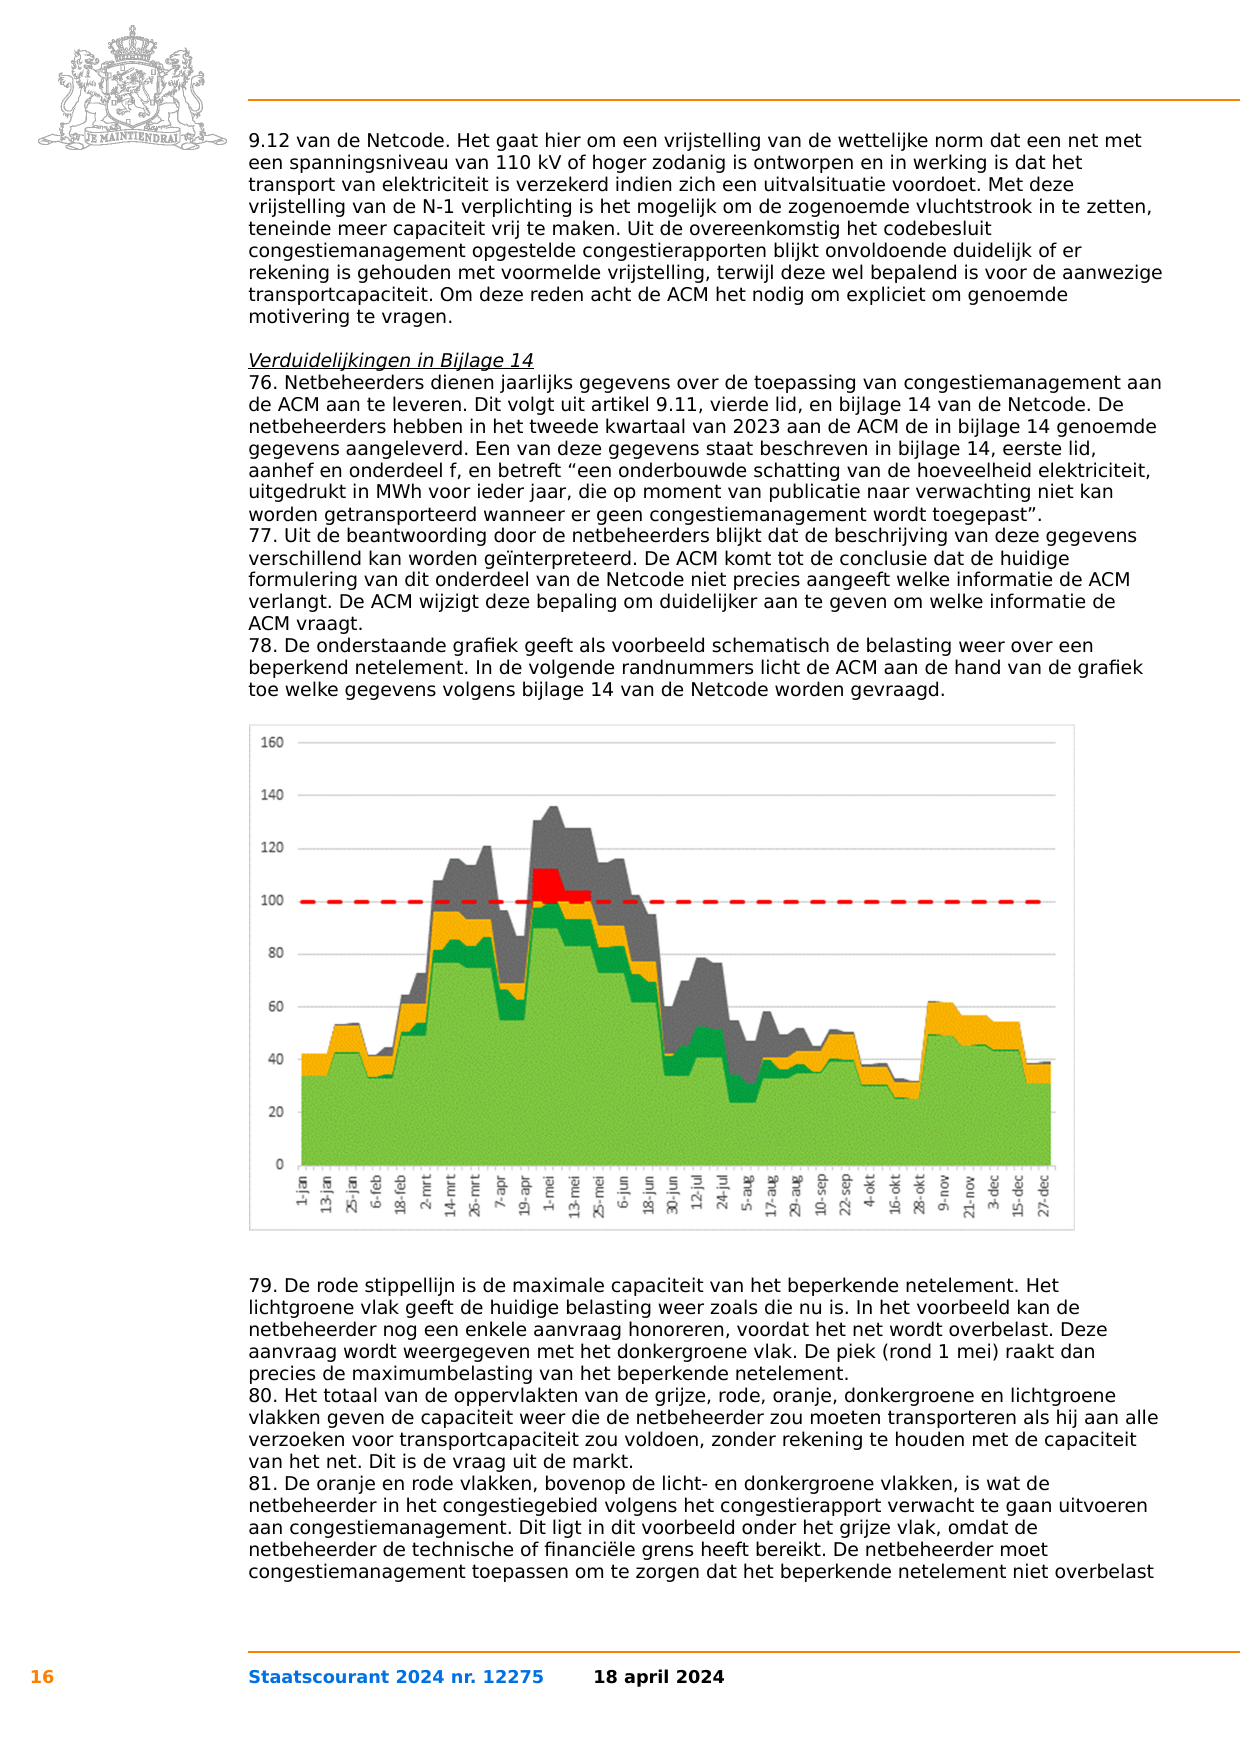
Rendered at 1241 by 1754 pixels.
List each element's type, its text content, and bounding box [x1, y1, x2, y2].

text 78. De onderstaande grafiek geeft als voorbeeld schematisch de belasting weer over een beperkend netelement. In de volgende randnummers licht de ACM aan de hand van de grafiek toe welke gegevens volgens bijlage 14 van de Netcode worden gevraagd. [248, 635, 1163, 701]
subtitle Verduidelijkingen in Bijlage 14 [248, 349, 1163, 372]
text 80. Het totaal van de oppervlakten van de grijze, rode, oranje, donkergroene en lichtgroene vlakken geven de capaciteit weer die de netbeheerder zou moeten transporteren als hij aan alle verzoeken voor transportcapaciteit zou voldoen, zonder rekening te houden met de capaciteit van het net. Dit is de vraag uit de markt. [248, 1385, 1163, 1473]
text 9.12 van de Netcode. Het gaat hier om een vrijstelling van de wettelijke norm dat een net met een spanningsniveau van 110 kV of hoger zodanig is ontworpen en in werking is dat het transport van elektriciteit is verzekerd indien zich een uitvalsituatie voordoet. Met deze vrijstelling van de N-1 verplichting is het mogelijk om de zogenoemde vluchtstrook in te zetten, teneinde meer capaciteit vrij te maken. Uit de overeenkomstig het codebesluit congestiemanagement opgestelde congestierapporten blijkt onvoldoende duidelijk of er rekening is gehouden met voormelde vrijstelling, terwijl deze wel bepalend is voor de aanwezige transportcapaciteit. Om deze reden acht de ACM het nodig om expliciet om genoemde motivering te vragen. [248, 130, 1163, 328]
text 81. De oranje en rode vlakken, bovenop de licht- en donkergroene vlakken, is wat de netbeheerder in het congestiegebied volgens het congestierapport verwacht te gaan uitvoeren aan congestiemanagement. Dit ligt in dit voorbeeld onder het grijze vlak, omdat de netbeheerder de technische of financiële grens heeft bereikt. De netbeheerder moet congestiemanagement toepassen om te zorgen dat het beperkende netelement niet overbelast [248, 1473, 1163, 1583]
text 76. Netbeheerders dienen jaarlijks gegevens over de toepassing van congestiemanagement aan de ACM aan te leveren. Dit volgt uit artikel 9.11, vierde lid, en bijlage 14 van de Netcode. De netbeheerders hebben in het tweede kwartaal van 2023 aan de ACM de in bijlage 14 genoemde gegevens aangeleverd. Een van deze gegevens staat beschreven in bijlage 14, eerste lid, aanhef en onderdeel f, en betreft “een onderbouwde schatting van de hoeveelheid elektriciteit, uitgedrukt in MWh voor ieder jaar, die op moment van publicatie naar verwachting niet kan worden getransporteerd wanneer er geen congestiemanagement wordt toegepast”. [248, 372, 1163, 525]
text 77. Uit de beantwoording door de netbeheerders blijkt dat de beschrijving van deze gegevens verschillend kan worden geïnterpreteerd. De ACM komt tot de conclusie dat de huidige formulering van dit onderdeel van de Netcode niet precies aangeeft welke informatie de ACM verlangt. De ACM wijzigt deze bepaling om duidelijker aan te geven om welke informatie de ACM vraagt. [248, 525, 1163, 635]
text 79. De rode stippellijn is de maximale capaciteit van het beperkende netelement. Het lichtgroene vlak geeft de huidige belasting weer zoals die nu is. In het voorbeeld kan de netbeheerder nog een enkele aanvraag honoreren, voordat het net wordt overbelast. Deze aanvraag wordt weergegeven met het donkergroene vlak. De piek (rond 1 mei) raakt dan precies de maximumbelasting van het beperkende netelement. [248, 1275, 1163, 1385]
picture [38, 25, 227, 150]
picture [248, 723, 1075, 1231]
